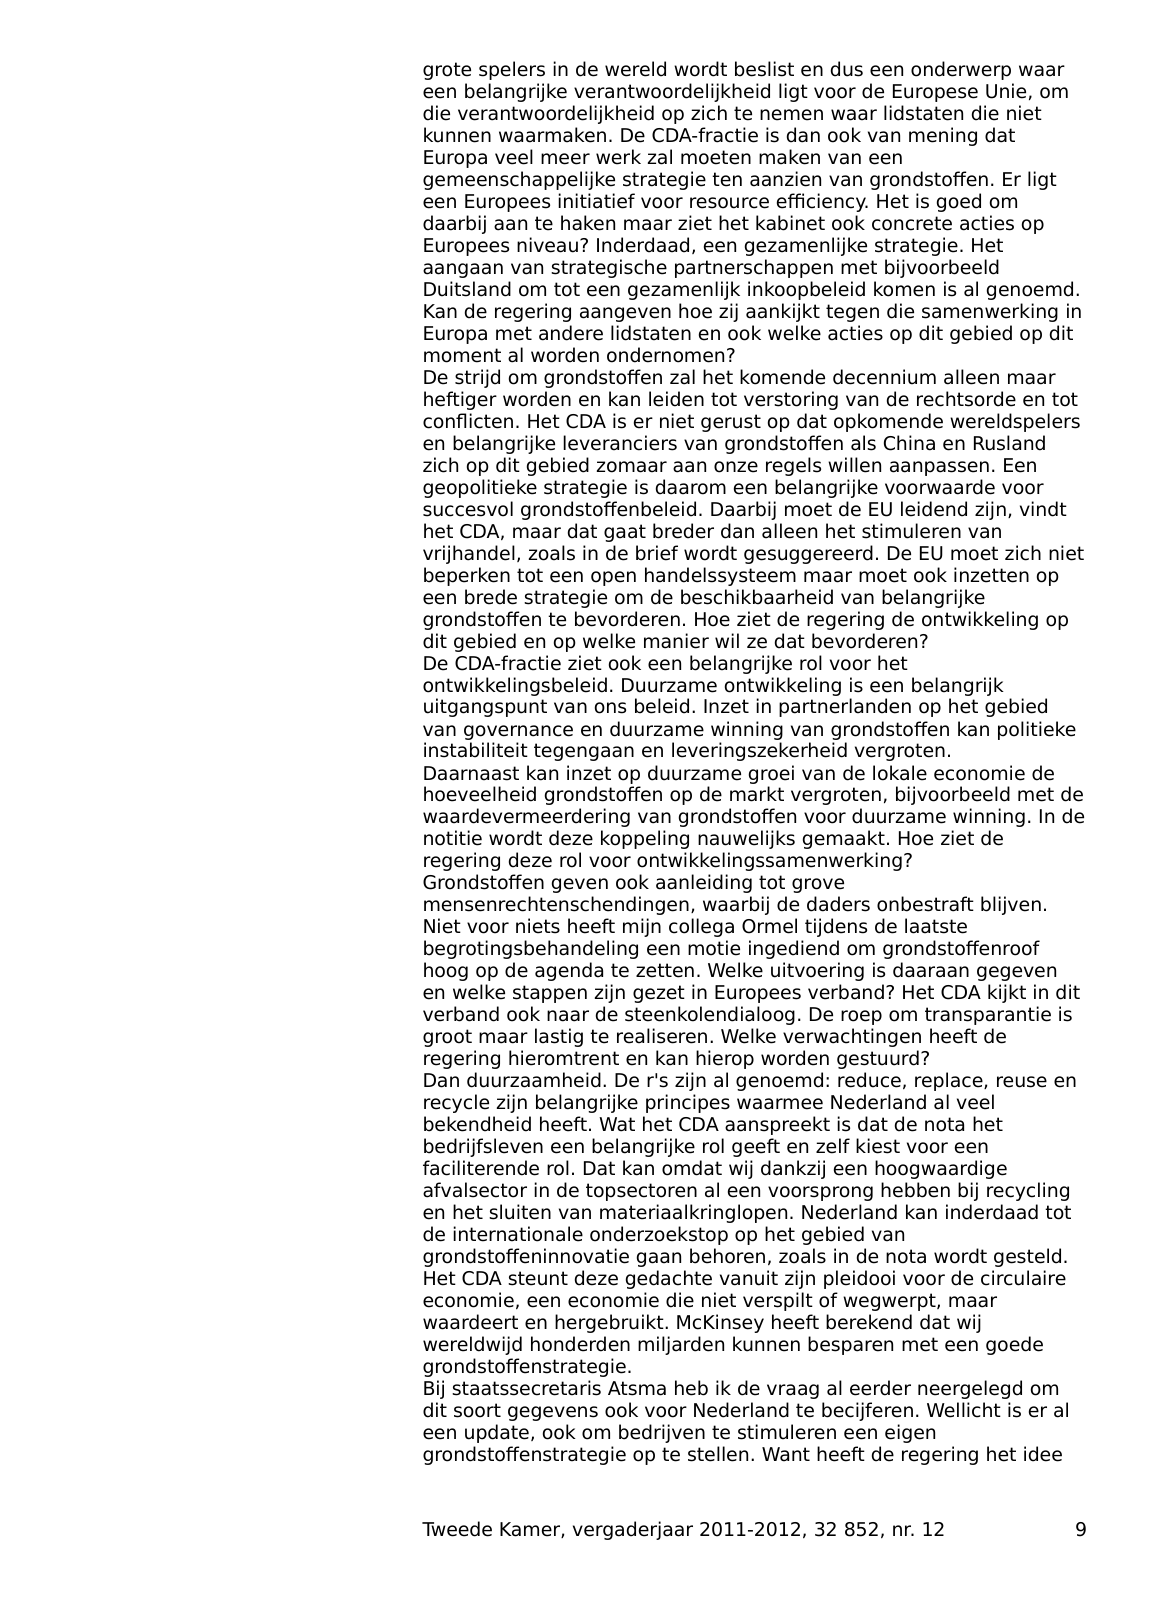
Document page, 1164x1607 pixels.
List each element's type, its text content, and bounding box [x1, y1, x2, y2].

text Daarnaast kan inzet op duurzame groei van de lokale economie de hoeveelheid grondstoffen op de markt vergroten, bijvoorbeeld met de waardevermeerdering van grondstoffen voor duurzame winning. In de notitie wordt deze koppeling nauwelijks gemaakt. Hoe ziet de regering deze rol voor ontwikkelingssamenwerking? [422, 762, 1087, 872]
text Grondstoffen geven ook aanleiding tot grove mensenrechtenschendingen, waarbij de daders onbestraft blijven. Niet voor niets heeft mijn collega Ormel tijdens de laatste begrotingsbehandeling een motie ingediend om grondstoffenroof hoog op de agenda te zetten. Welke uitvoering is daaraan gegeven en welke stappen zijn gezet in Europees verband? Het CDA kijkt in dit verband ook naar de steenkolendialoog. De roep om transparantie is groot maar lastig te realiseren. Welke verwachtingen heeft de regering hieromtrent en kan hierop worden gestuurd? [422, 872, 1087, 1070]
text De strijd om grondstoffen zal het komende decennium alleen maar heftiger worden en kan leiden tot verstoring van de rechtsorde en tot conflicten. Het CDA is er niet gerust op dat opkomende wereldspelers en belangrijke leveranciers van grondstoffen als China en Rusland zich op dit gebied zomaar aan onze regels willen aanpassen. Een geopolitieke strategie is daarom een belangrijke voorwaarde voor succesvol grondstoffenbeleid. Daarbij moet de EU leidend zijn, vindt het CDA, maar dat gaat breder dan alleen het stimuleren van vrijhandel, zoals in de brief wordt gesuggereerd. De EU moet zich niet beperken tot een open handelssysteem maar moet ook inzetten op een brede strategie om de beschikbaarheid van belangrijke grondstoffen te bevorderen. Hoe ziet de regering de ontwikkeling op dit gebied en op welke manier wil ze dat bevorderen? [422, 367, 1087, 652]
text De CDA-fractie ziet ook een belangrijke rol voor het ontwikkelingsbeleid. Duurzame ontwikkeling is een belangrijk uitgangspunt van ons beleid. Inzet in partnerlanden op het gebied van governance en duurzame winning van grondstoffen kan politieke instabiliteit tegengaan en leveringszekerheid vergroten. [422, 652, 1087, 762]
text grote spelers in de wereld wordt beslist en dus een onderwerp waar een belangrijke verantwoordelijkheid ligt voor de Europese Unie, om die verantwoordelijkheid op zich te nemen waar lidstaten die niet kunnen waarmaken. De CDA-fractie is dan ook van mening dat Europa veel meer werk zal moeten maken van een gemeenschappelijke strategie ten aanzien van grondstoffen. Er ligt een Europees initiatief voor resource efficiency. Het is goed om daarbij aan te haken maar ziet het kabinet ook concrete acties op Europees niveau? Inderdaad, een gezamenlijke strategie. Het aangaan van strategische partnerschappen met bijvoorbeeld Duitsland om tot een gezamenlijk inkoopbeleid komen is al genoemd. Kan de regering aangeven hoe zij aankijkt tegen die samenwerking in Europa met andere lidstaten en ook welke acties op dit gebied op dit moment al worden ondernomen? [422, 59, 1087, 367]
text Dan duurzaamheid. De r's zijn al genoemd: reduce, replace, reuse en recycle zijn belangrijke principes waarmee Nederland al veel bekendheid heeft. Wat het CDA aanspreekt is dat de nota het bedrijfsleven een belangrijke rol geeft en zelf kiest voor een faciliterende rol. Dat kan omdat wij dankzij een hoogwaardige afvalsector in de topsectoren al een voorsprong hebben bij recycling en het sluiten van materiaalkringlopen. Nederland kan inderdaad tot de internationale onderzoekstop op het gebied van grondstoffeninnovatie gaan behoren, zoals in de nota wordt gesteld. Het CDA steunt deze gedachte vanuit zijn pleidooi voor de circulaire economie, een economie die niet verspilt of wegwerpt, maar waardeert en hergebruikt. McKinsey heeft berekend dat wij wereldwijd honderden miljarden kunnen besparen met een goede grondstoffenstrategie. [422, 1070, 1087, 1378]
text Bij staatssecretaris Atsma heb ik de vraag al eerder neergelegd om dit soort gegevens ook voor Nederland te becijferen. Wellicht is er al een update, ook om bedrijven te stimuleren een eigen grondstoffenstrategie op te stellen. Want heeft de regering het idee [422, 1378, 1087, 1466]
